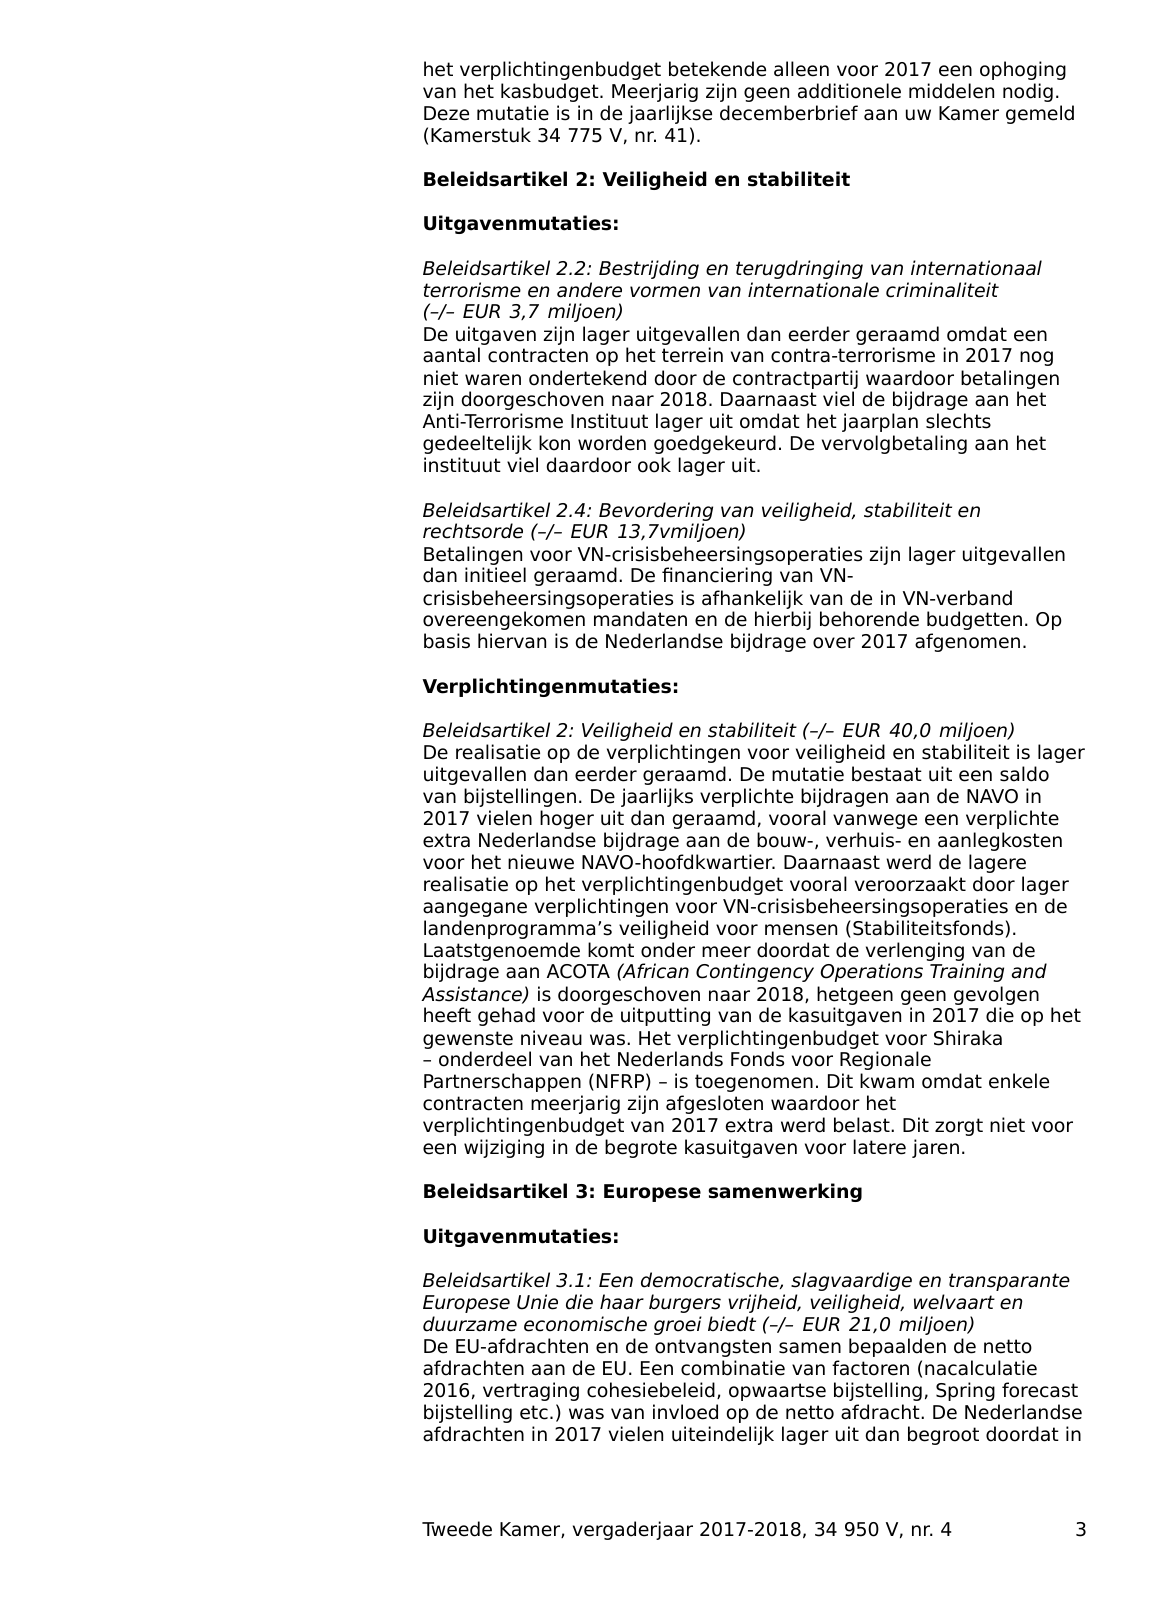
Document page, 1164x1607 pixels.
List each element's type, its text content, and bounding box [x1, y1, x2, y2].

text het verplichtingenbudget betekende alleen voor 2017 een ophoging van het kasbudget. Meerjarig zijn geen additionele middelen nodig. Deze mutatie is in de jaarlijkse decemberbrief aan uw Kamer gemeld (Kamerstuk 34 775 V, nr. 41). [422, 59, 1087, 147]
subtitle Beleidsartikel 2: Veiligheid en stabiliteit [422, 169, 1087, 191]
text Beleidsartikel 2.2: Bestrijding en terugdringing van internationaal terrorisme en andere vormen van internationale criminaliteit (–/– EUR 3,7 miljoen) [422, 257, 1087, 323]
text De EU-afdrachten en de ontvangsten samen bepaalden de netto afdrachten aan de EU. Een combinatie van factoren (nacalculatie 2016, vertraging cohesiebeleid, opwaartse bijstelling, Spring forecast bijstelling etc.) was van invloed op de netto afdracht. De Nederlandse afdrachten in 2017 vielen uiteindelijk lager uit dan begroot doordat in [422, 1336, 1087, 1446]
subtitle Verplichtingenmutaties: [422, 676, 1087, 697]
text Beleidsartikel 2.4: Bevordering van veiligheid, stabiliteit en rechtsorde (–/– EUR 13,7vmiljoen) [422, 499, 1087, 543]
subtitle Uitgavenmutaties: [422, 1226, 1087, 1248]
text Betalingen voor VN-crisisbeheersingsoperaties zijn lager uitgevallen dan initieel geraamd. De financiering van VN-crisisbeheersingsoperaties is afhankelijk van de in VN-verband overeengekomen mandaten en de hierbij behorende budgetten. Op basis hiervan is de Nederlandse bijdrage over 2017 afgenomen. [422, 543, 1087, 653]
subtitle Beleidsartikel 3: Europese samenwerking [422, 1181, 1087, 1203]
subtitle Uitgavenmutaties: [422, 213, 1087, 235]
text Beleidsartikel 3.1: Een democratische, slagvaardige en transparante Europese Unie die haar burgers vrijheid, veiligheid, welvaart en duurzame economische groei biedt (–/– EUR 21,0 miljoen) [422, 1270, 1087, 1336]
text Beleidsartikel 2: Veiligheid en stabiliteit (–/– EUR 40,0 miljoen) [422, 720, 1087, 742]
text De realisatie op de verplichtingen voor veiligheid en stabiliteit is lager uitgevallen dan eerder geraamd. De mutatie bestaat uit een saldo van bijstellingen. De jaarlijks verplichte bijdragen aan de NAVO in 2017 vielen hoger uit dan geraamd, vooral vanwege een verplichte extra Nederlandse bijdrage aan de bouw-, verhuis- en aanlegkosten voor het nieuwe NAVO-hoofdkwartier. Daarnaast werd de lagere realisatie op het verplichtingenbudget vooral veroorzaakt door lager aangegane verplichtingen voor VN-crisisbeheersingsoperaties en de landenprogramma’s veiligheid voor mensen (Stabiliteitsfonds). Laatstgenoemde komt onder meer doordat de verlenging van de bijdrage aan ACOTA (African Contingency Operations Training and Assistance) is doorgeschoven naar 2018, hetgeen geen gevolgen heeft gehad voor de uitputting van de kasuitgaven in 2017 die op het gewenste niveau was. Het verplichtingenbudget voor Shiraka – onderdeel van het Nederlands Fonds voor Regionale Partnerschappen (NFRP) – is toegenomen. Dit kwam omdat enkele contracten meerjarig zijn afgesloten waardoor het verplichtingenbudget van 2017 extra werd belast. Dit zorgt niet voor een wijziging in de begrote kasuitgaven voor latere jaren. [422, 742, 1087, 1159]
text De uitgaven zijn lager uitgevallen dan eerder geraamd omdat een aantal contracten op het terrein van contra-terrorisme in 2017 nog niet waren ondertekend door de contractpartij waardoor betalingen zijn doorgeschoven naar 2018. Daarnaast viel de bijdrage aan het Anti-Terrorisme Instituut lager uit omdat het jaarplan slechts gedeeltelijk kon worden goedgekeurd. De vervolgbetaling aan het instituut viel daardoor ook lager uit. [422, 323, 1087, 477]
